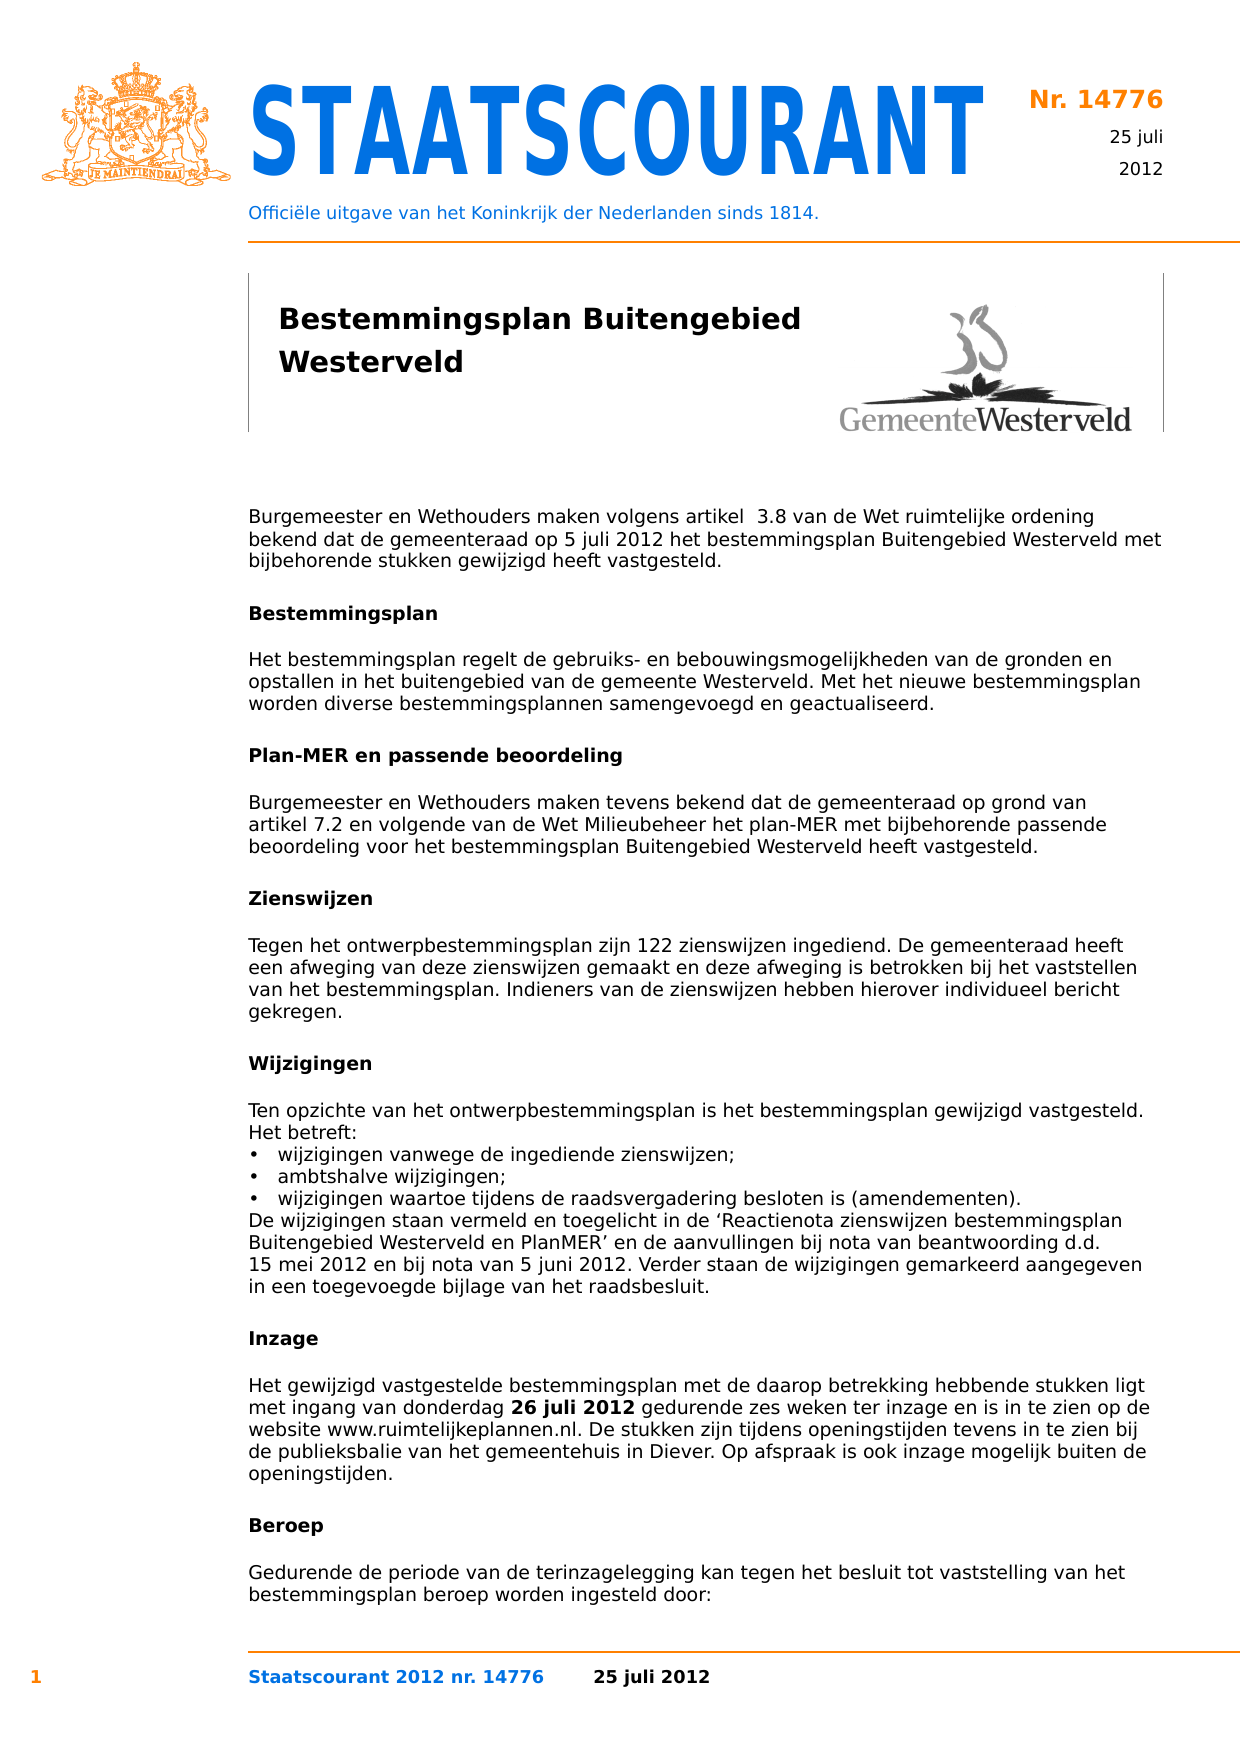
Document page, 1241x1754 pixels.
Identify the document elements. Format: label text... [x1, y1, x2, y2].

subtitle Bestemmingsplan [248, 602, 1163, 624]
picture [41, 62, 231, 186]
text • wijzigingen waartoe tijdens de raadsvergadering besloten is (amendementen). [248, 1188, 1163, 1210]
table_header [25, 62, 248, 241]
text Burgemeester en Wethouders maken tevens bekend dat de gemeenteraad op grond van artikel 7.2 en volgende van de Wet Milieubeheer het plan-MER met bijbehorende passende beoordeling voor het bestemmingsplan Buitengebied Westerveld heeft vastgesteld. [248, 792, 1163, 858]
table_cell 2012 [998, 153, 1240, 203]
text Het gewijzigd vastgestelde bestemmingsplan met de daarop betrekking hebbende stukken ligt met ingang van donderdag 26 juli 2012 gedurende zes weken ter inzage en is in te zien op de website www.ruimtelijkeplannen.nl. De stukken zijn tijdens openingstijden tevens in te zien bij de publieksbalie van het gemeentehuis in Diever. Op afspraak is ook inzage mogelijk buiten de openingstijden. [248, 1375, 1163, 1485]
table_header STAATSCOURANT [248, 62, 998, 203]
text Tegen het ontwerpbestemmingsplan zijn 122 zienswijzen ingediend. De gemeenteraad heeft een afweging van deze zienswijzen gemaakt en deze afweging is betrokken bij het vaststellen van het bestemmingsplan. Indieners van de zienswijzen hebben hierover individueel bericht gekregen. [248, 935, 1163, 1023]
subtitle Bestemmingsplan Buitengebied Westerveld [249, 273, 1163, 432]
text Gedurende de periode van de terinzagelegging kan tegen het besluit tot vaststelling van het bestemmingsplan beroep worden ingesteld door: [248, 1562, 1163, 1606]
subtitle Beroep [248, 1515, 1163, 1537]
table_cell 25 juli [998, 121, 1240, 153]
text Burgemeester en Wethouders maken volgens artikel 3.8 van de Wet ruimtelijke ordening bekend dat de gemeenteraad op 5 juli 2012 het bestemmingsplan Buitengebied Westerveld met bijbehorende stukken gewijzigd heeft vastgesteld. [248, 506, 1163, 572]
subtitle Zienswijzen [248, 888, 1163, 910]
subtitle Plan-MER en passende beoordeling [248, 745, 1163, 767]
text De wijzigingen staan vermeld en toegelicht in de ‘Reactienota zienswijzen bestemmingsplan Buitengebied Westerveld en PlanMER’ en de aanvullingen bij nota van beantwoording d.d. 15 mei 2012 en bij nota van 5 juni 2012. Verder staan de wijzigingen gemarkeerd aangegeven in een toegevoegde bijlage van het raadsbesluit. [248, 1210, 1163, 1298]
text • ambtshalve wijzigingen; [248, 1166, 1163, 1188]
text • wijzigingen vanwege de ingediende zienswijzen; [248, 1144, 1163, 1166]
subtitle Wijzigingen [248, 1053, 1163, 1075]
table_cell Officiële uitgave van het Koninkrijk der Nederlanden sinds 1814. [248, 203, 1240, 241]
picture [838, 302, 1134, 433]
text Ten opzichte van het ontwerpbestemmingsplan is het bestemmingsplan gewijzigd vastgesteld. Het betreft: [248, 1100, 1163, 1144]
subtitle Inzage [248, 1328, 1163, 1350]
text Het bestemmingsplan regelt de gebruiks- en bebouwingsmogelijkheden van de gronden en opstallen in het buitengebied van de gemeente Westerveld. Met het nieuwe bestemmingsplan worden diverse bestemmingsplannen samengevoegd en geactualiseerd. [248, 649, 1163, 715]
table_header Nr. 14776 [998, 62, 1240, 121]
